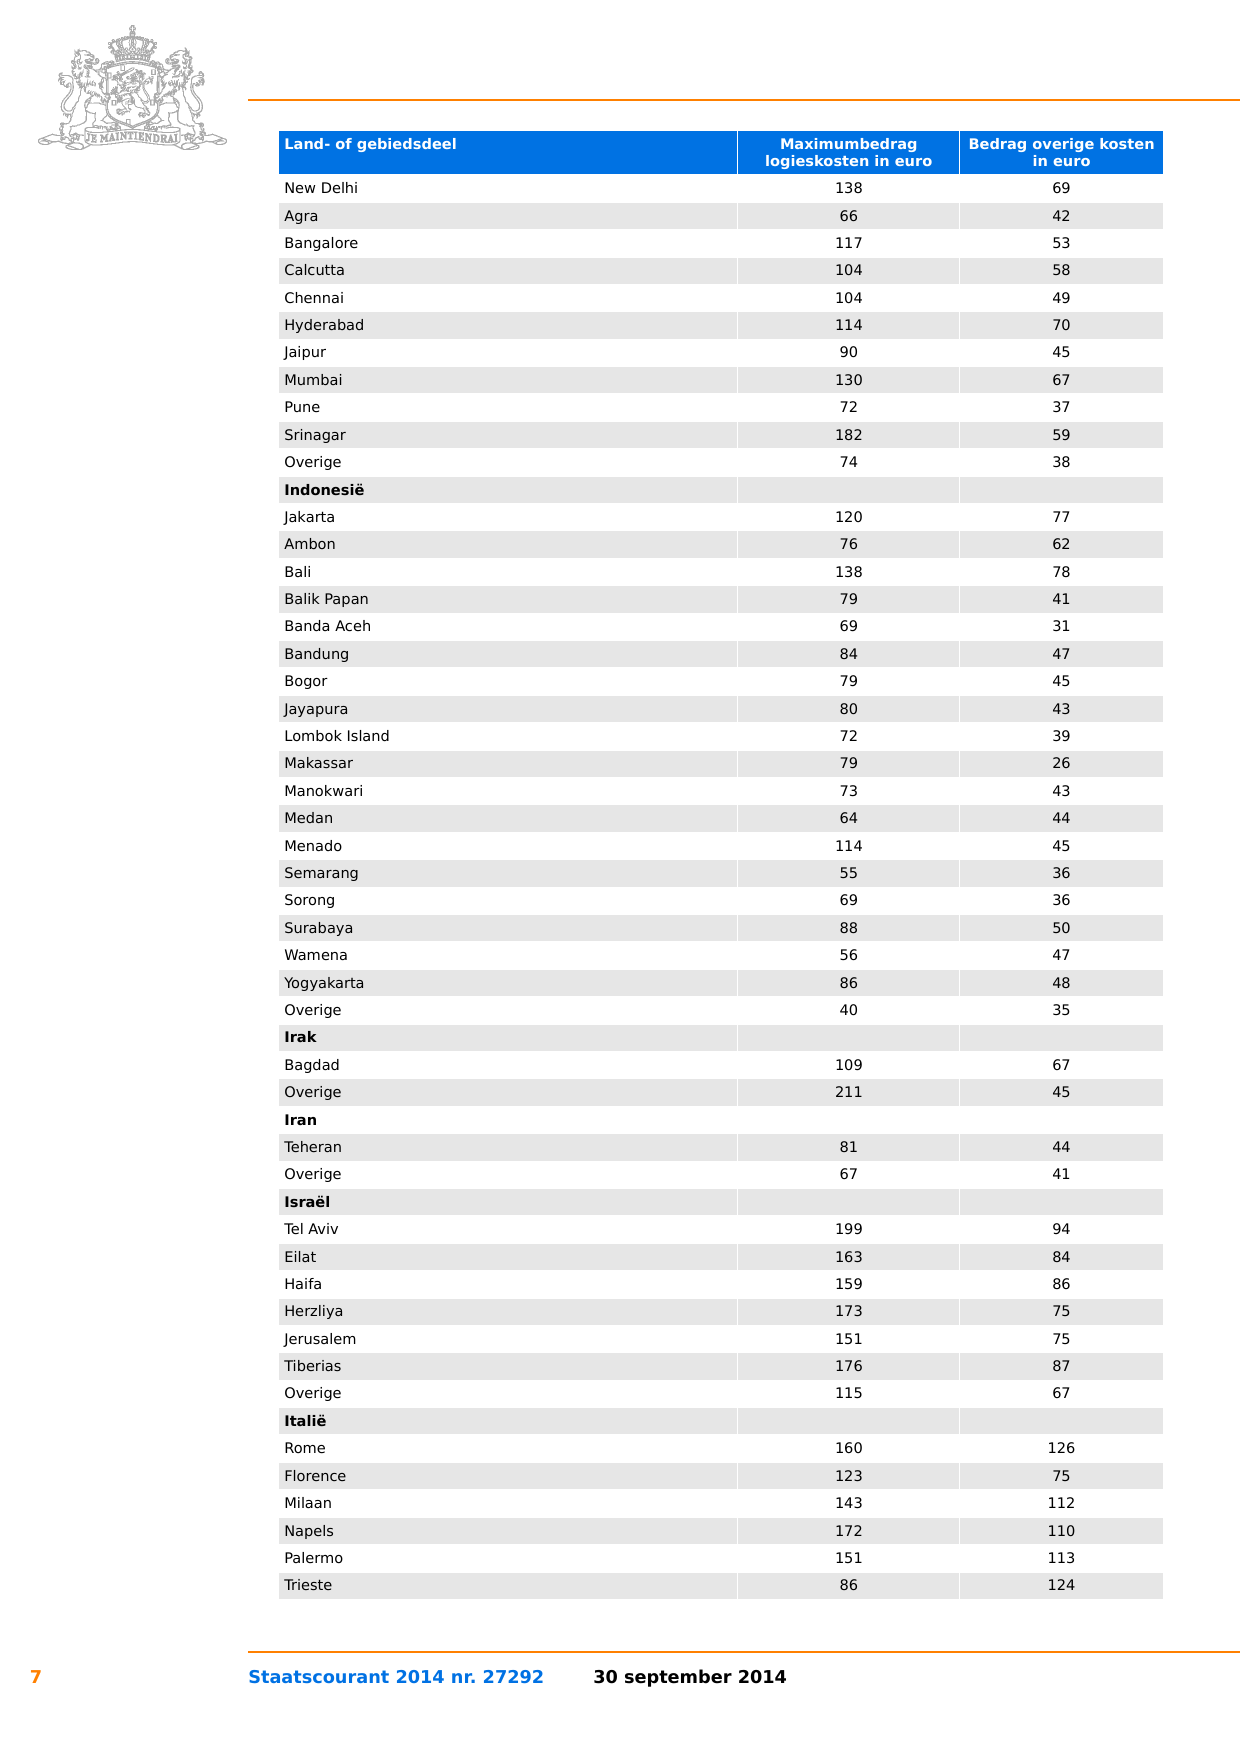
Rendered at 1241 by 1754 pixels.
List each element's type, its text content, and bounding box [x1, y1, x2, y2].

table_cell Banda Aceh [279, 614, 737, 640]
table_cell [960, 1189, 1163, 1215]
table_cell 43 [960, 778, 1163, 804]
table_cell Israël [279, 1189, 737, 1215]
table_cell 199 [738, 1216, 959, 1243]
table_cell 55 [738, 860, 959, 887]
table_cell 75 [960, 1463, 1163, 1489]
table_cell 36 [960, 860, 1163, 887]
table_cell 138 [738, 559, 959, 585]
table_cell 36 [960, 888, 1163, 914]
table_cell 64 [738, 805, 959, 832]
table_cell 130 [738, 367, 959, 393]
table_cell 104 [738, 258, 959, 284]
table_cell 151 [738, 1326, 959, 1352]
table_cell Semarang [279, 860, 737, 887]
table_cell 78 [960, 559, 1163, 585]
table_cell [960, 1025, 1163, 1051]
table_cell Ambon [279, 531, 737, 558]
table_cell Jakarta [279, 504, 737, 530]
table_cell 79 [738, 669, 959, 695]
table_cell Bogor [279, 669, 737, 695]
table_cell 44 [960, 805, 1163, 832]
table_cell 113 [960, 1545, 1163, 1571]
table_cell 84 [738, 641, 959, 667]
table_cell Tel Aviv [279, 1216, 737, 1243]
table_cell 26 [960, 751, 1163, 777]
table_cell Trieste [279, 1573, 737, 1599]
table_cell 182 [738, 422, 959, 448]
table_cell 124 [960, 1573, 1163, 1599]
table_cell 90 [738, 340, 959, 366]
table_cell New Delhi [279, 175, 737, 202]
table_cell 79 [738, 586, 959, 613]
table_cell Balik Papan [279, 586, 737, 613]
table_cell 110 [960, 1518, 1163, 1544]
table_cell 35 [960, 997, 1163, 1023]
table_header Bedrag overige kosten in euro [960, 131, 1163, 174]
table_cell [738, 477, 959, 503]
table_cell 114 [738, 833, 959, 859]
table_cell 72 [738, 723, 959, 749]
table_cell 45 [960, 833, 1163, 859]
table_cell 69 [738, 614, 959, 640]
table_cell 75 [960, 1326, 1163, 1352]
table_cell Bangalore [279, 230, 737, 256]
table_cell 151 [738, 1545, 959, 1571]
table_cell 40 [738, 997, 959, 1023]
table_cell 45 [960, 340, 1163, 366]
table_cell 117 [738, 230, 959, 256]
table_cell Overige [279, 1162, 737, 1188]
table_cell Wamena [279, 943, 737, 969]
table_cell Yogyakarta [279, 970, 737, 996]
table_cell Palermo [279, 1545, 737, 1571]
table_cell [738, 1189, 959, 1215]
table_cell 115 [738, 1381, 959, 1407]
table_cell Hyderabad [279, 312, 737, 339]
table_cell Menado [279, 833, 737, 859]
table_cell Medan [279, 805, 737, 832]
table_cell 173 [738, 1299, 959, 1325]
table_cell 41 [960, 586, 1163, 613]
table_cell 47 [960, 943, 1163, 969]
table_cell 112 [960, 1490, 1163, 1517]
table_cell 48 [960, 970, 1163, 996]
table_cell 49 [960, 285, 1163, 311]
table_cell Tiberias [279, 1353, 737, 1380]
table_cell 94 [960, 1216, 1163, 1243]
table_cell 67 [960, 1381, 1163, 1407]
table_cell Overige [279, 449, 737, 476]
table_cell 160 [738, 1436, 959, 1462]
table_cell Agra [279, 203, 737, 229]
table_cell Chennai [279, 285, 737, 311]
table_cell 72 [738, 395, 959, 421]
table_cell Bagdad [279, 1052, 737, 1078]
table_cell 80 [738, 696, 959, 722]
table_cell [960, 477, 1163, 503]
table_cell Bandung [279, 641, 737, 667]
table_cell Overige [279, 1079, 737, 1106]
table_cell 59 [960, 422, 1163, 448]
table_cell Florence [279, 1463, 737, 1489]
table_cell 74 [738, 449, 959, 476]
table_cell 38 [960, 449, 1163, 476]
table_cell Mumbai [279, 367, 737, 393]
table_cell 123 [738, 1463, 959, 1489]
table_cell 56 [738, 943, 959, 969]
table_cell [738, 1408, 959, 1434]
table_cell Jerusalem [279, 1326, 737, 1352]
table_cell 45 [960, 669, 1163, 695]
table_cell 76 [738, 531, 959, 558]
table_cell 75 [960, 1299, 1163, 1325]
table_cell Bali [279, 559, 737, 585]
table_cell Surabaya [279, 915, 737, 941]
table_cell 87 [960, 1353, 1163, 1380]
table_cell 67 [738, 1162, 959, 1188]
table_cell [738, 1025, 959, 1051]
table_cell 42 [960, 203, 1163, 229]
table_cell 120 [738, 504, 959, 530]
table_cell Italië [279, 1408, 737, 1434]
table_cell 53 [960, 230, 1163, 256]
table_cell Haifa [279, 1271, 737, 1297]
table_cell 47 [960, 641, 1163, 667]
table_cell 84 [960, 1244, 1163, 1270]
table_cell 79 [738, 751, 959, 777]
table_cell Overige [279, 1381, 737, 1407]
table_cell Eilat [279, 1244, 737, 1270]
table_cell Calcutta [279, 258, 737, 284]
table_cell 88 [738, 915, 959, 941]
table_cell Indonesië [279, 477, 737, 503]
table_cell 126 [960, 1436, 1163, 1462]
table_cell [960, 1408, 1163, 1434]
table_cell Irak [279, 1025, 737, 1051]
table_cell Makassar [279, 751, 737, 777]
table_cell 50 [960, 915, 1163, 941]
table_header Land- of gebiedsdeel [279, 131, 737, 174]
table_cell 70 [960, 312, 1163, 339]
table_cell 67 [960, 367, 1163, 393]
table_cell Napels [279, 1518, 737, 1544]
table_cell 77 [960, 504, 1163, 530]
table_cell 31 [960, 614, 1163, 640]
table_cell 39 [960, 723, 1163, 749]
table_cell [738, 1107, 959, 1133]
table_header Maximumbedrag logieskosten in euro [738, 131, 959, 174]
table_cell 37 [960, 395, 1163, 421]
table_cell 62 [960, 531, 1163, 558]
table_cell Overige [279, 997, 737, 1023]
table_cell 86 [738, 970, 959, 996]
table_cell 58 [960, 258, 1163, 284]
table_cell 66 [738, 203, 959, 229]
table_cell Jayapura [279, 696, 737, 722]
table_cell 69 [738, 888, 959, 914]
table_cell 45 [960, 1079, 1163, 1106]
table_cell Sorong [279, 888, 737, 914]
table_cell 73 [738, 778, 959, 804]
table_cell 44 [960, 1134, 1163, 1161]
table_cell Srinagar [279, 422, 737, 448]
table_cell 109 [738, 1052, 959, 1078]
table_cell 138 [738, 175, 959, 202]
table_cell 176 [738, 1353, 959, 1380]
table_cell 86 [738, 1573, 959, 1599]
table_cell 163 [738, 1244, 959, 1270]
table_cell Lombok Island [279, 723, 737, 749]
table_cell Jaipur [279, 340, 737, 366]
table_cell 41 [960, 1162, 1163, 1188]
table_cell Milaan [279, 1490, 737, 1517]
table_cell 104 [738, 285, 959, 311]
table_cell 159 [738, 1271, 959, 1297]
table_cell 69 [960, 175, 1163, 202]
table_cell Teheran [279, 1134, 737, 1161]
table_cell Pune [279, 395, 737, 421]
table_cell 81 [738, 1134, 959, 1161]
table_cell 114 [738, 312, 959, 339]
table_cell 143 [738, 1490, 959, 1517]
table_cell 172 [738, 1518, 959, 1544]
table_cell [960, 1107, 1163, 1133]
table_cell 86 [960, 1271, 1163, 1297]
table_cell 43 [960, 696, 1163, 722]
table_cell 67 [960, 1052, 1163, 1078]
picture [38, 25, 227, 150]
table_cell Manokwari [279, 778, 737, 804]
table_cell Iran [279, 1107, 737, 1133]
table_cell Rome [279, 1436, 737, 1462]
table_cell Herzliya [279, 1299, 737, 1325]
table_cell 211 [738, 1079, 959, 1106]
